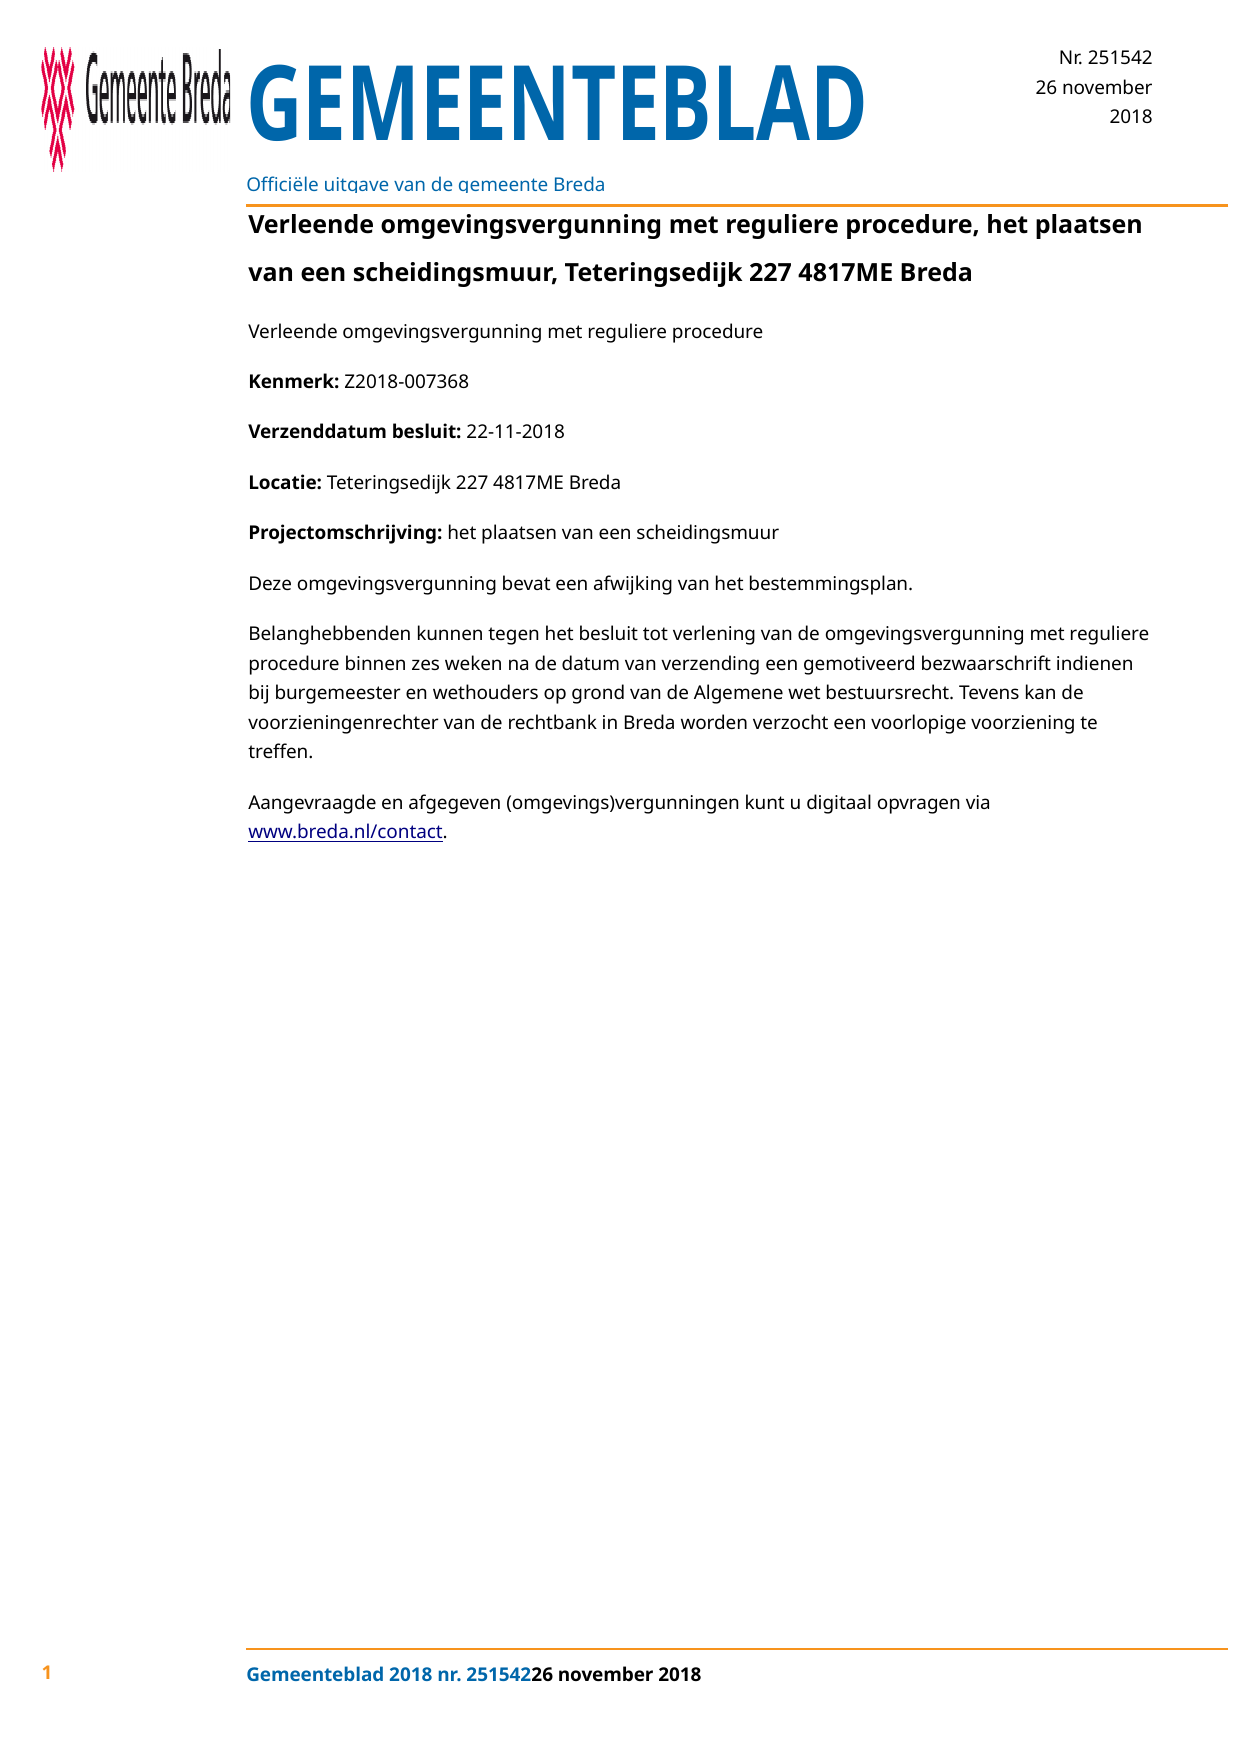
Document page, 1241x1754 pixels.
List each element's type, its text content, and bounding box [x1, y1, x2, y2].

text Locatie: Teteringsedijk 227 4817ME Breda [248, 469, 1152, 495]
text Projectomschrijving: het plaatsen van een scheidingsmuur [248, 519, 1152, 545]
text Deze omgevingsvergunning bevat een afwijking van het bestemmingsplan. [248, 570, 1152, 596]
text Verzenddatum besluit: 22-11-2018 [248, 419, 1152, 444]
text Verleende omgevingsvergunning met reguliere procedure [248, 318, 1152, 344]
text Aangevraagde en afgegeven (omgevings)vergunningen kunt u digitaal opvragen via www.breda.nl/contact. [248, 789, 1152, 844]
text Verleende omgevingsvergunning met reguliere procedure, het plaatsen van een scheidingsmuur, Teteringsedijk 227 4817ME Breda [248, 207, 1152, 288]
text Kenmerk: Z2018-007368 [248, 368, 1152, 394]
text Belanghebbenden kunnen tegen het besluit tot verlening van de omgevingsvergunning met reguliere procedure binnen zes weken na de datum van verzending een gemotiveerd bezwaarschrift indienen bij burgemeester en wethouders op grond van de Algemene wet bestuursrecht. Tevens kan de voorzieningenrechter van de rechtbank in Breda worden verzocht een voorlopige voorziening te treffen. [248, 620, 1152, 764]
picture [41, 47, 231, 172]
